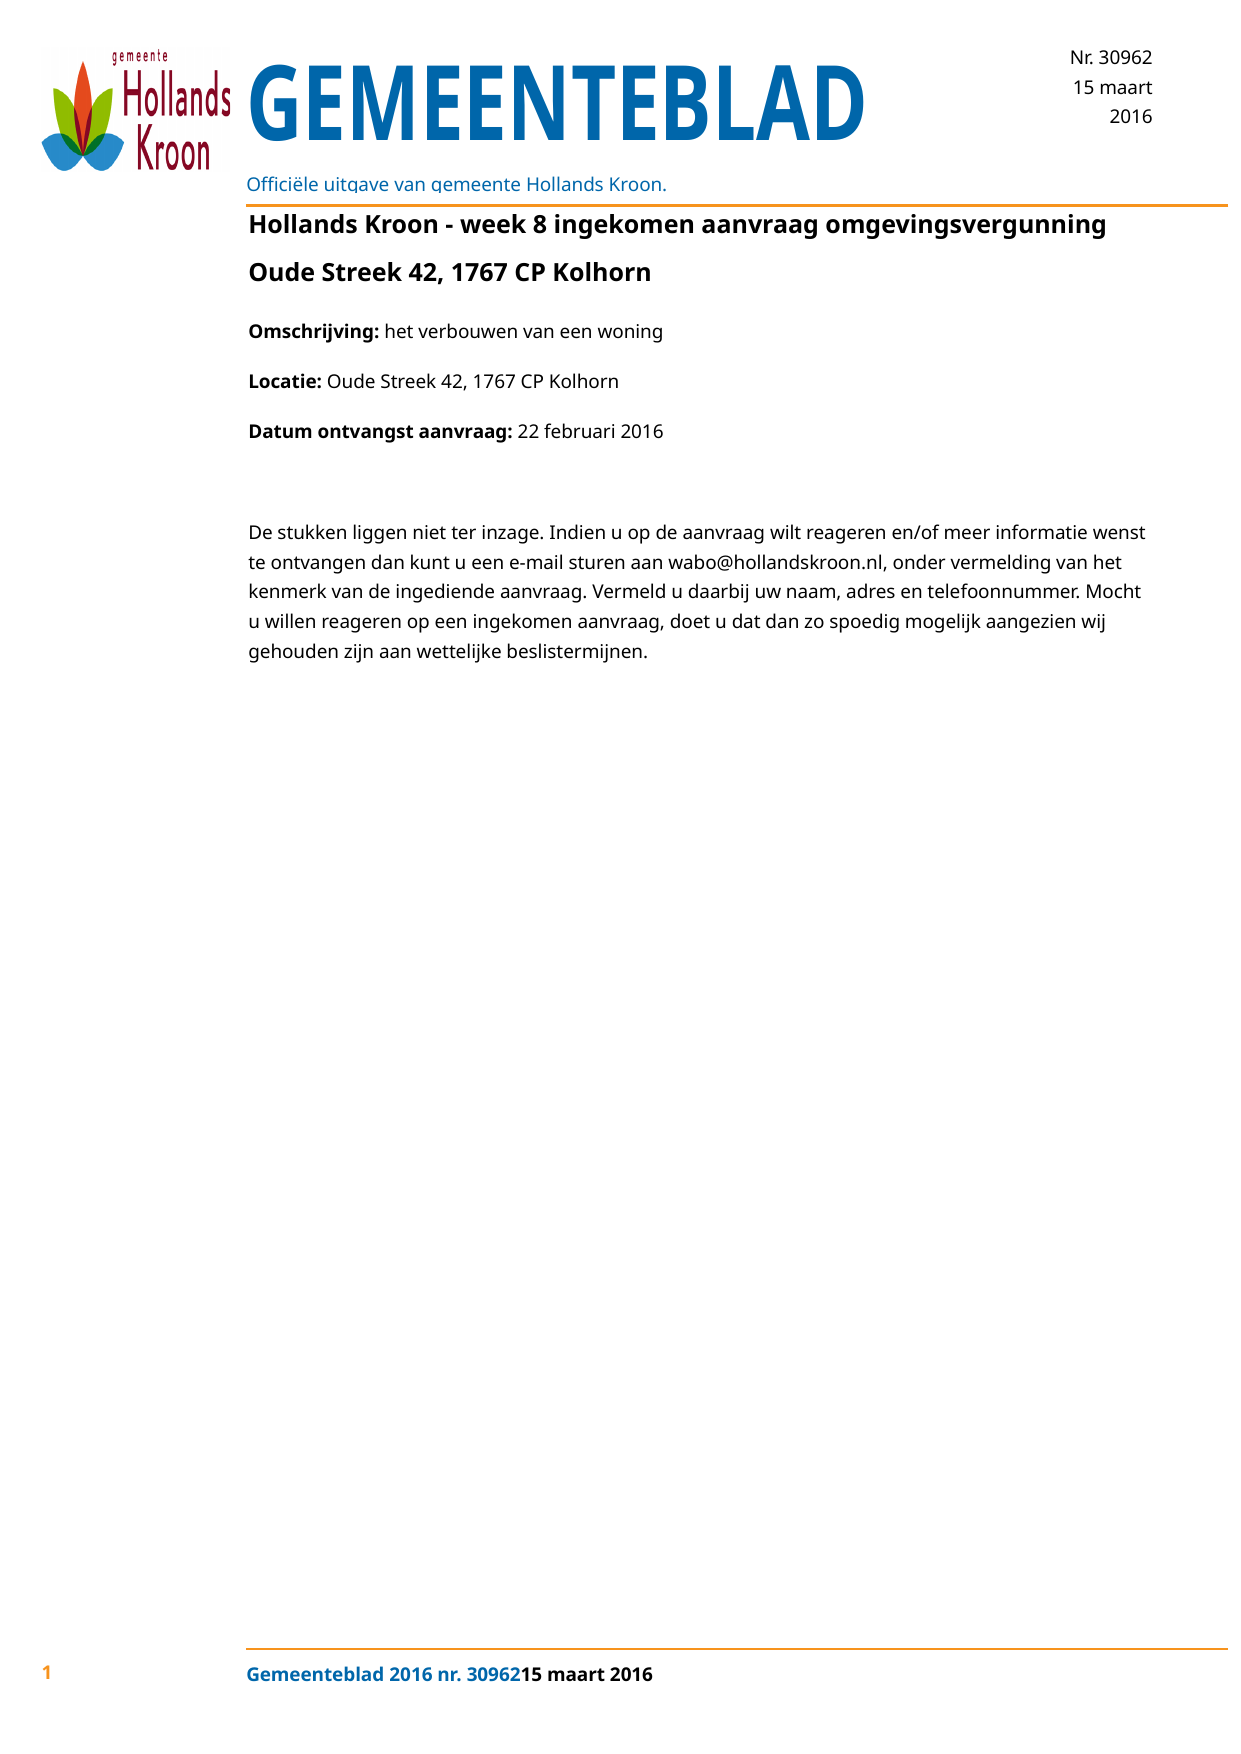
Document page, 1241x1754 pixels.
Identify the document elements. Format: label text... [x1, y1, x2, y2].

text De stukken liggen niet ter inzage. Indien u op de aanvraag wilt reageren en/of meer informatie wenst te ontvangen dan kunt u een e-mail sturen aan wabo@hollandskroon.nl, onder vermelding van het kenmerk van de ingediende aanvraag. Vermeld u daarbij uw naam, adres en telefoonnummer. Mocht u willen reageren op een ingekomen aanvraag, doet u dat dan zo spoedig mogelijk aangezien wij gehouden zijn aan wettelijke beslistermijnen. [248, 519, 1152, 664]
picture [41, 47, 231, 172]
text Locatie: Oude Streek 42, 1767 CP Kolhorn [248, 368, 1152, 394]
text Datum ontvangst aanvraag: 22 februari 2016 [248, 419, 1152, 444]
text Hollands Kroon - week 8 ingekomen aanvraag omgevingsvergunning Oude Streek 42, 1767 CP Kolhorn [248, 207, 1152, 288]
text Omschrijving: het verbouwen van een woning [248, 318, 1152, 344]
